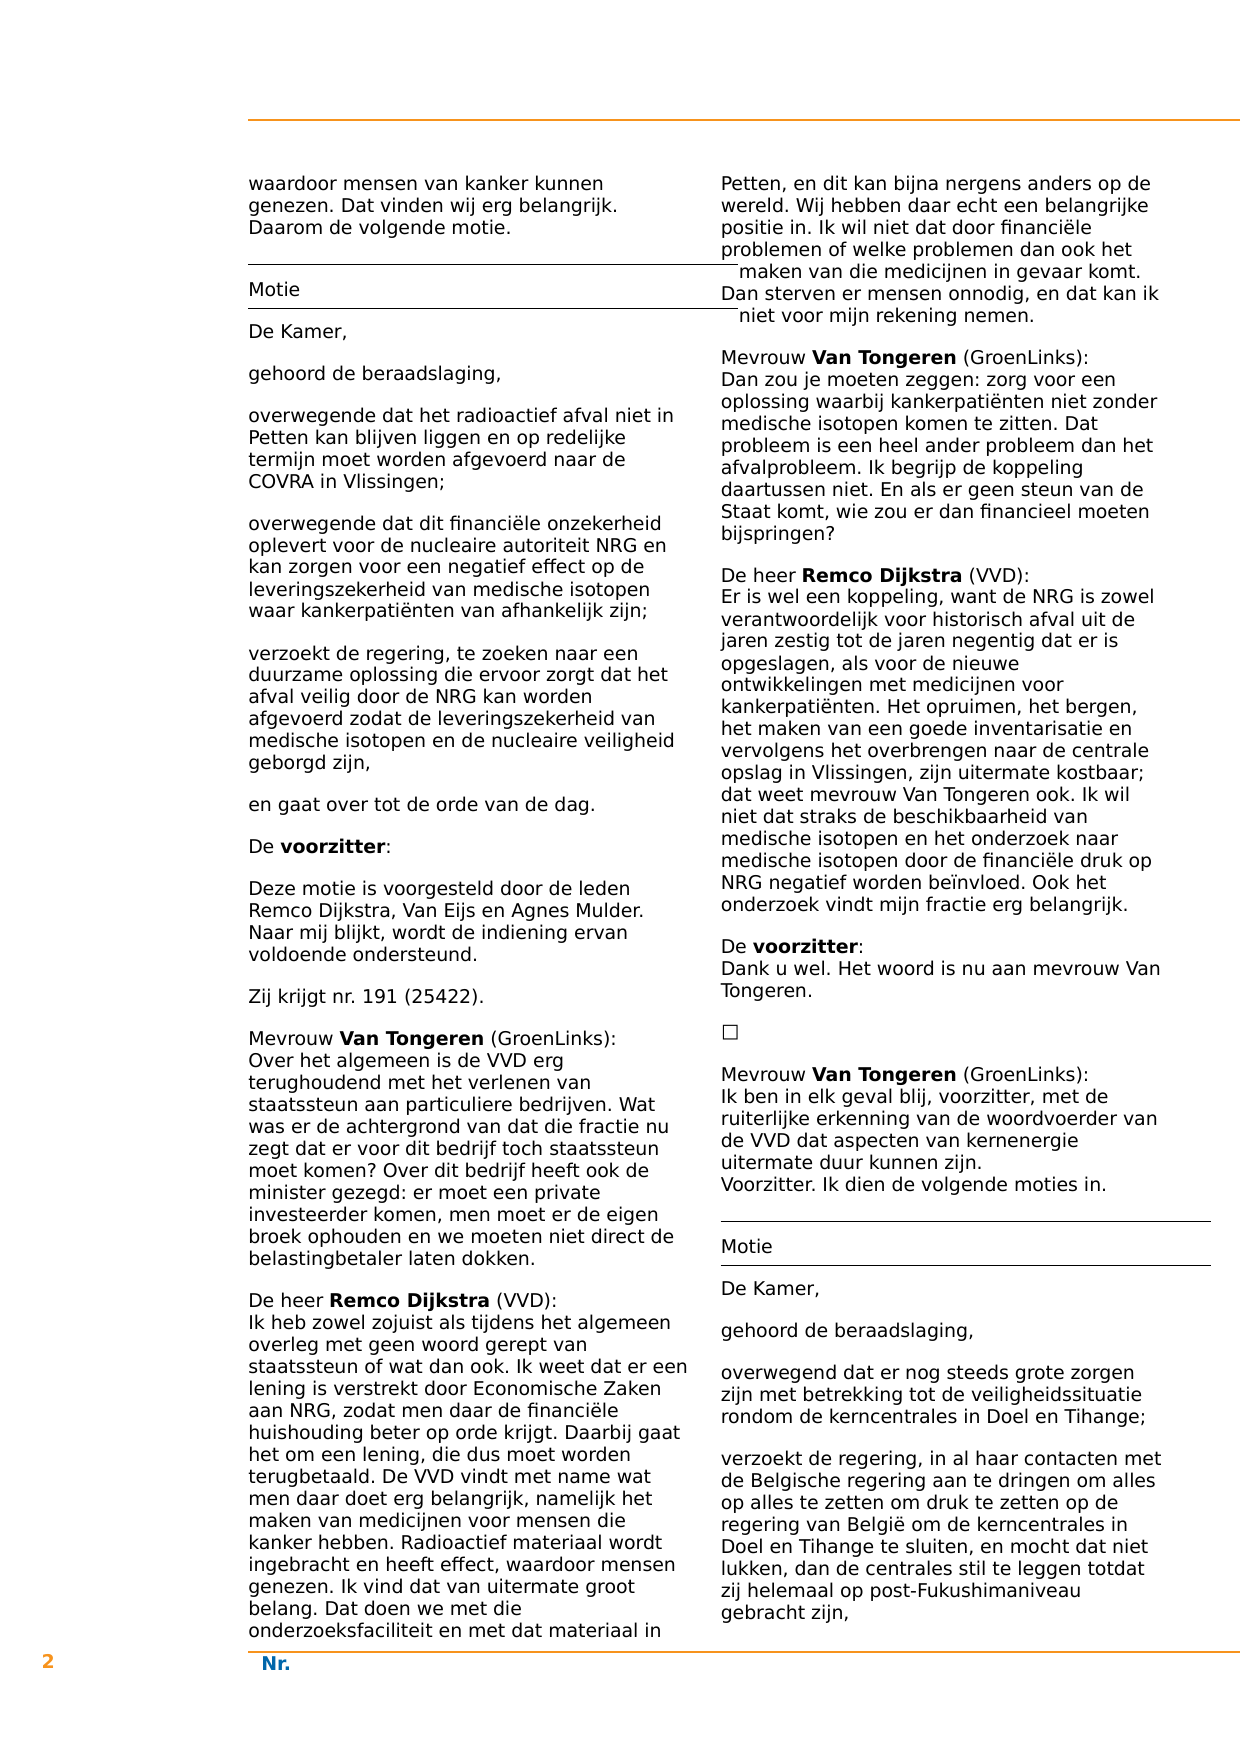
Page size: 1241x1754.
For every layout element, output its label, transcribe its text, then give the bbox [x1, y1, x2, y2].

text De Kamer, [721, 1278, 1163, 1300]
text Mevrouw Van Tongeren (GroenLinks): [248, 1028, 691, 1050]
text waardoor mensen van kanker kunnen genezen. Dat vinden wij erg belangrijk. [248, 173, 691, 217]
text overwegend dat er nog steeds grote zorgen zijn met betrekking tot de veiligheidssituatie rondom de kerncentrales in Doel en Tihange; [721, 1362, 1163, 1428]
text overwegende dat het radioactief afval niet in Petten kan blijven liggen en op redelijke termijn moet worden afgevoerd naar de COVRA in Vlissingen; [248, 404, 691, 492]
text verzoekt de regering, te zoeken naar een duurzame oplossing die ervoor zorgt dat het afval veilig door de NRG kan worden afgevoerd zodat de leveringszekerheid van medische isotopen en de nucleaire veiligheid geborgd zijn, [248, 642, 691, 774]
text De Kamer, [248, 321, 691, 343]
text De voorzitter: [721, 936, 1163, 958]
text Er is wel een koppeling, want de NRG is zowel verantwoordelijk voor historisch afval uit de jaren zestig tot de jaren negentig dat er is opgeslagen, als voor de nieuwe ontwikkelingen met medicijnen voor kankerpatiënten. Het opruimen, het bergen, het maken van een goede inventarisatie en vervolgens het overbrengen naar de centrale opslag in Vlissingen, zijn uitermate kostbaar; dat weet mevrouw Van Tongeren ook. Ik wil niet dat straks de beschikbaarheid van medische isotopen en het onderzoek naar medische isotopen door de financiële druk op NRG negatief worden beïnvloed. Ook het onderzoek vindt mijn fractie erg belangrijk. [721, 586, 1163, 916]
text Motie [248, 279, 691, 301]
text De voorzitter: [248, 836, 691, 858]
text Dank u wel. Het woord is nu aan mevrouw Van Tongeren. [721, 958, 1163, 1002]
text Mevrouw Van Tongeren (GroenLinks): [721, 1064, 1163, 1086]
text Mevrouw Van Tongeren (GroenLinks): [721, 347, 1163, 369]
text Deze motie is voorgesteld door de leden Remco Dijkstra, Van Eijs en Agnes Mulder. Naar mij blijkt, wordt de indiening ervan voldoende ondersteund. [248, 878, 691, 966]
text De heer Remco Dijkstra (VVD): [248, 1290, 691, 1312]
text verzoekt de regering, in al haar contacten met de Belgische regering aan te dringen om alles op alles te zetten om druk te zetten op de regering van België om de kerncentrales in Doel en Tihange te sluiten, en mocht dat niet lukken, dan de centrales stil te leggen totdat zij helemaal op post-Fukushimaniveau gebracht zijn, [721, 1448, 1163, 1623]
text Over het algemeen is de VVD erg terughoudend met het verlenen van staatssteun aan particuliere bedrijven. Wat was er de achtergrond van dat die fractie nu zegt dat er voor dit bedrijf toch staatssteun moet komen? Over dit bedrijf heeft ook de minister gezegd: er moet een private investeerder komen, men moet er de eigen broek ophouden en we moeten niet direct de belastingbetaler laten dokken. [248, 1050, 691, 1270]
text Motie [721, 1236, 1163, 1258]
text Petten, en dit kan bijna nergens anders op de wereld. Wij hebben daar echt een belangrijke positie in. Ik wil niet dat door financiële problemen of welke problemen dan ook het maken van die medicijnen in gevaar komt. Dan sterven er mensen onnodig, en dat kan ik niet voor mijn rekening nemen. [721, 173, 1163, 327]
text Zij krijgt nr. 191 (25422). [248, 986, 691, 1008]
text Daarom de volgende motie. [248, 217, 691, 239]
text overwegende dat dit financiële onzekerheid oplevert voor de nucleaire autoriteit NRG en kan zorgen voor een negatief effect op de leveringszekerheid van medische isotopen waar kankerpatiënten van afhankelijk zijn; [248, 512, 691, 622]
text gehoord de beraadslaging, [721, 1320, 1163, 1342]
text De heer Remco Dijkstra (VVD): [721, 564, 1163, 586]
text Voorzitter. Ik dien de volgende moties in. [721, 1174, 1163, 1196]
text gehoord de beraadslaging, [248, 363, 691, 384]
text Ik heb zowel zojuist als tijdens het algemeen overleg met geen woord gerept van staatssteun of wat dan ook. Ik weet dat er een lening is verstrekt door Economische Zaken aan NRG, zodat men daar de financiële huishouding beter op orde krijgt. Daarbij gaat het om een lening, die dus moet worden terugbetaald. De VVD vindt met name wat men daar doet erg belangrijk, namelijk het maken van medicijnen voor mensen die kanker hebben. Radioactief materiaal wordt ingebracht en heeft effect, waardoor mensen genezen. Ik vind dat van uitermate groot belang. Dat doen we met die onderzoeksfaciliteit en met dat materiaal in [248, 1312, 691, 1642]
text Dan zou je moeten zeggen: zorg voor een oplossing waarbij kankerpatiënten niet zonder medische isotopen komen te zitten. Dat probleem is een heel ander probleem dan het afvalprobleem. Ik begrijp de koppeling daartussen niet. En als er geen steun van de Staat komt, wie zou er dan financieel moeten bijspringen? [721, 369, 1163, 544]
text ⬜ [721, 1022, 1163, 1044]
text en gaat over tot de orde van de dag. [248, 794, 691, 816]
text Ik ben in elk geval blij, voorzitter, met de ruiterlijke erkenning van de woordvoerder van de VVD dat aspecten van kernenergie uitermate duur kunnen zijn. [721, 1086, 1163, 1174]
